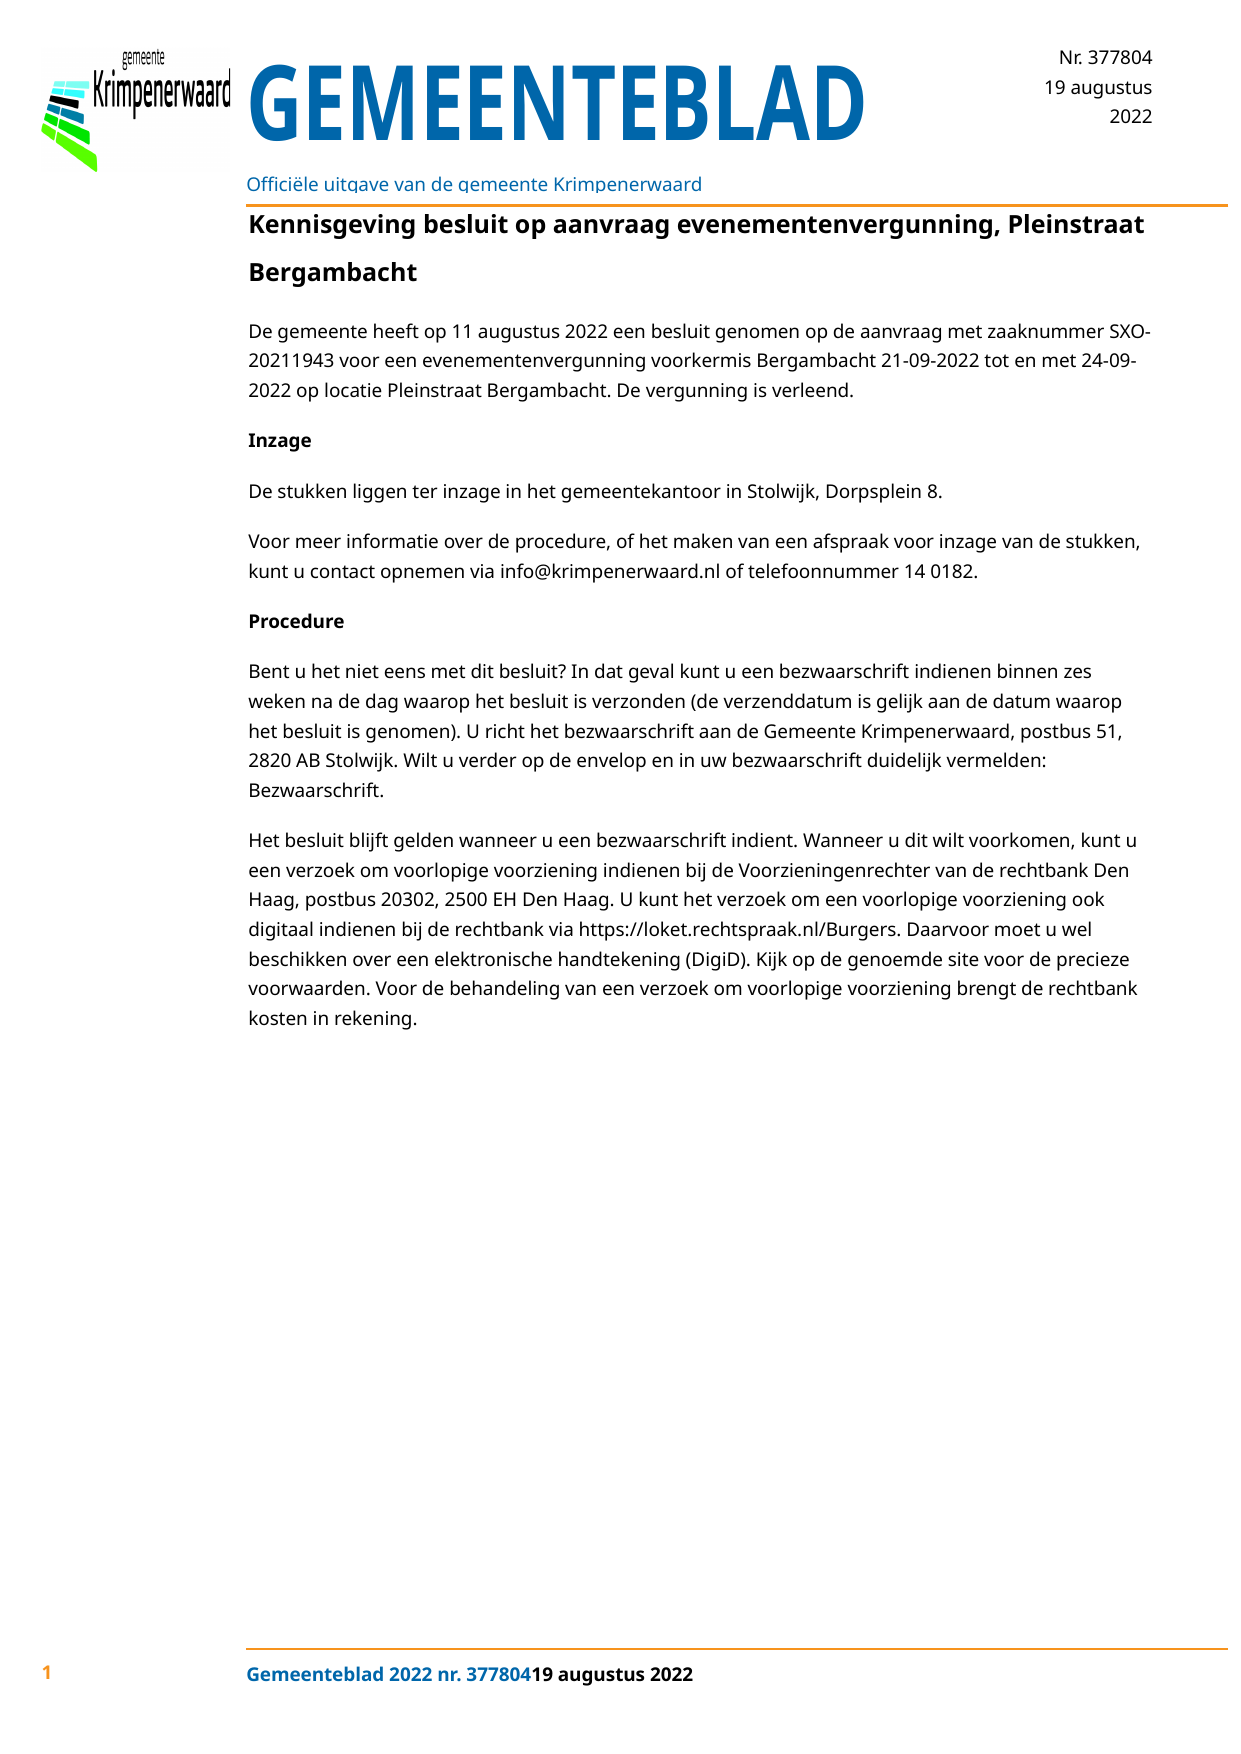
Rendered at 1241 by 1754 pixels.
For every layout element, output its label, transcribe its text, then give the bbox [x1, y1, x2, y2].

text De stukken liggen ter inzage in het gemeentekantoor in Stolwijk, Dorpsplein 8. [248, 478, 1152, 504]
text Inzage [248, 427, 1152, 453]
text Bent u het niet eens met dit besluit? In dat geval kunt u een bezwaarschrift indienen binnen zes weken na de dag waarop het besluit is verzonden (de verzenddatum is gelijk aan de datum waarop het besluit is genomen). U richt het bezwaarschrift aan de Gemeente Krimpenerwaard, postbus 51, 2820 AB Stolwijk. Wilt u verder op de envelop en in uw bezwaarschrift duidelijk vermelden: Bezwaarschrift. [248, 659, 1152, 803]
text De gemeente heeft op 11 augustus 2022 een besluit genomen op de aanvraag met zaaknummer SXO-20211943 voor een evenementenvergunning voorkermis Bergambacht 21-09-2022 tot en met 24-09-2022 op locatie Pleinstraat Bergambacht. De vergunning is verleend. [248, 318, 1152, 403]
picture [41, 47, 231, 172]
text Voor meer informatie over de procedure, of het maken van een afspraak voor inzage van de stukken, kunt u contact opnemen via info@krimpenerwaard.nl of telefoonnummer 14 0182. [248, 528, 1152, 584]
text Het besluit blijft gelden wanneer u een bezwaarschrift indient. Wanneer u dit wilt voorkomen, kunt u een verzoek om voorlopige voorziening indienen bij de Voorzieningenrechter van de rechtbank Den Haag, postbus 20302, 2500 EH Den Haag. U kunt het verzoek om een voorlopige voorziening ook digitaal indienen bij de rechtbank via https://loket.rechtspraak.nl/Burgers. Daarvoor moet u wel beschikken over een elektronische handtekening (DigiD). Kijk op de genoemde site voor de precieze voorwaarden. Voor de behandeling van een verzoek om voorlopige voorziening brengt de rechtbank kosten in rekening. [248, 827, 1152, 1031]
text Kennisgeving besluit op aanvraag evenementenvergunning, Pleinstraat Bergambacht [248, 207, 1152, 288]
text Procedure [248, 608, 1152, 634]
